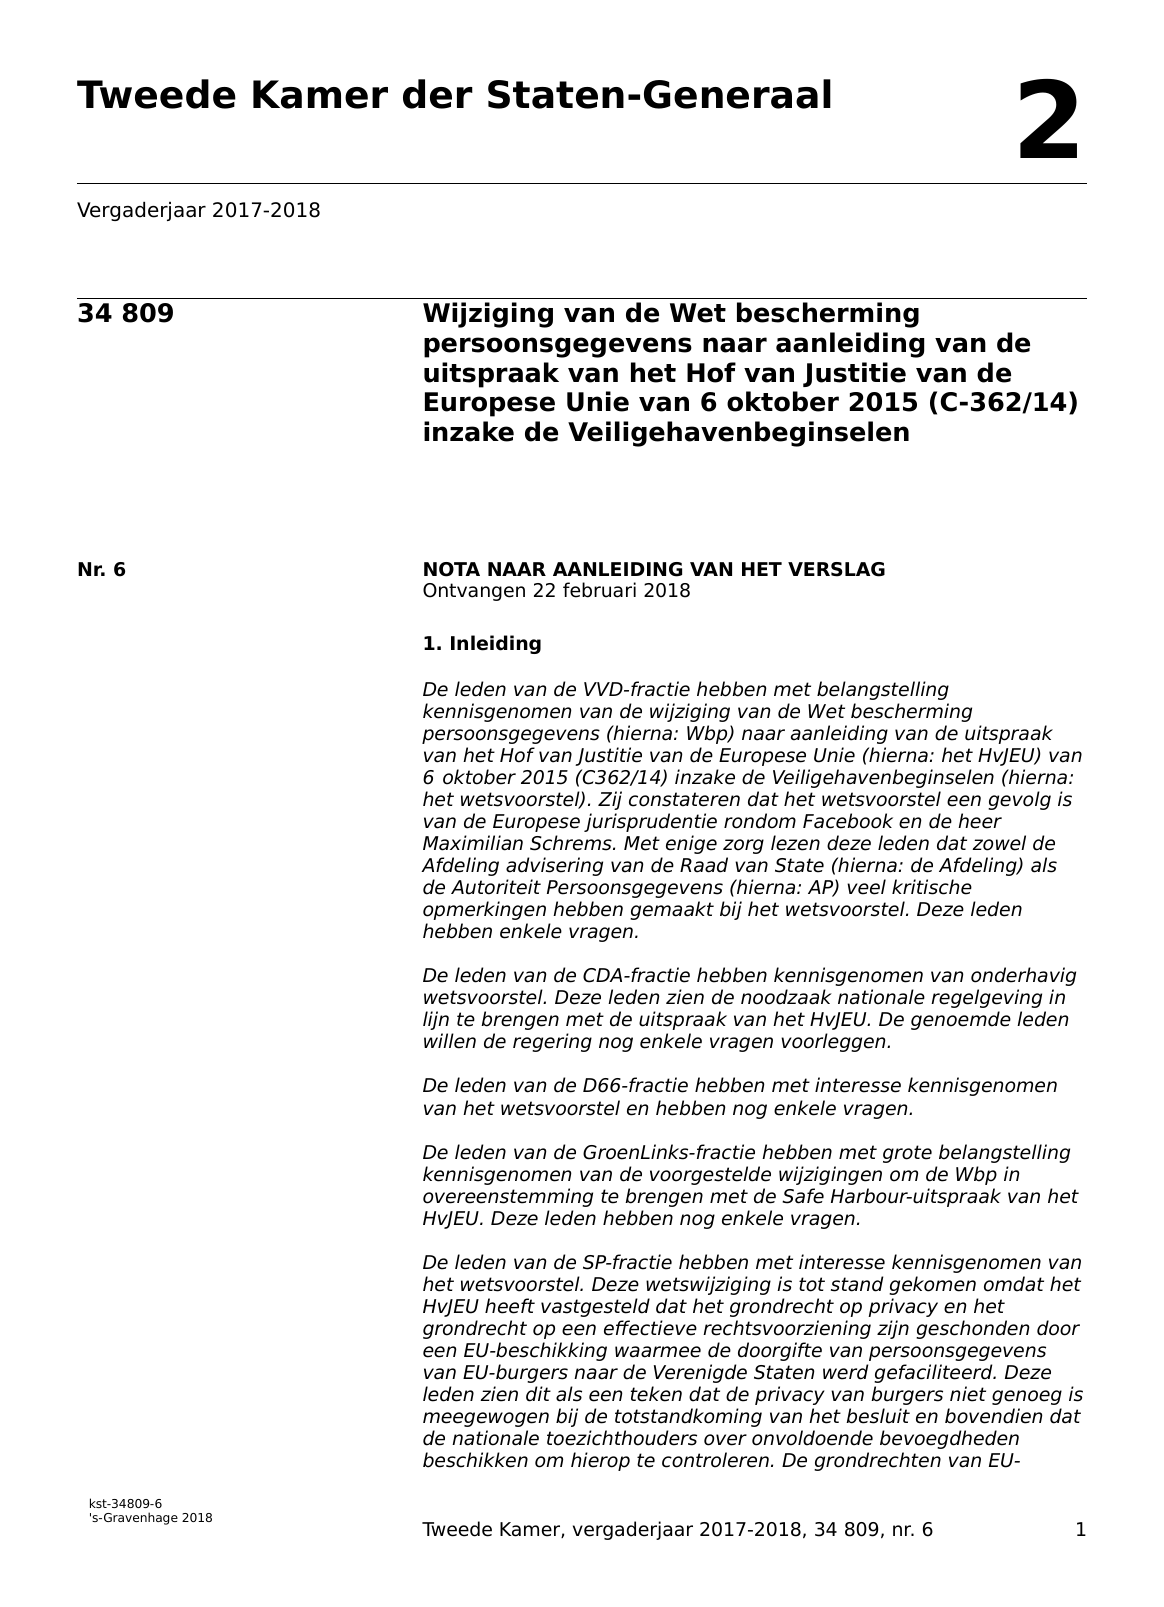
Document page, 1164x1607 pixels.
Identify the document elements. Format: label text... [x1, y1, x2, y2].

table_header Tweede Kamer der Staten-Generaal [77, 59, 886, 183]
subtitle 1. Inleiding [422, 632, 1087, 654]
text 's-Gravenhage 2018 [88, 1511, 323, 1525]
text De leden van de CDA-fractie hebben kennisgenomen van onderhavig wetsvoorstel. Deze leden zien de noodzaak nationale regelgeving in lijn te brengen met de uitspraak van het HvJEU. De genoemde leden willen de regering nog enkele vragen voorleggen. [422, 965, 1087, 1053]
subtitle 34 809 Wijziging van de Wet bescherming persoonsgegevens naar aanleiding van de uitspraak van het Hof van Justitie van de Europese Unie van 6 oktober 2015 (C-362/14) inzake de Veiligehavenbeginselen [77, 299, 1087, 447]
text De leden van de VVD-fractie hebben met belangstelling kennisgenomen van de wijziging van de Wet bescherming persoonsgegevens (hierna: Wbp) naar aanleiding van de uitspraak van het Hof van Justitie van de Europese Unie (hierna: het HvJEU) van 6 oktober 2015 (C362/14) inzake de Veiligehavenbeginselen (hierna: het wetsvoorstel). Zij constateren dat het wetsvoorstel een gevolg is van de Europese jurisprudentie rondom Facebook en de heer Maximilian Schrems. Met enige zorg lezen deze leden dat zowel de Afdeling advisering van de Raad van State (hierna: de Afdeling) als de Autoriteit Persoonsgegevens (hierna: AP) veel kritische opmerkingen hebben gemaakt bij het wetsvoorstel. Deze leden hebben enkele vragen. [422, 679, 1087, 943]
table_header 2 [886, 59, 1087, 183]
subtitle Nr. 6 NOTA NAAR AANLEIDING VAN HET VERSLAG [77, 558, 1087, 580]
text Ontvangen 22 februari 2018 [422, 580, 1087, 602]
text De leden van de SP-fractie hebben met interesse kennisgenomen van het wetsvoorstel. Deze wetswijziging is tot stand gekomen omdat het HvJEU heeft vastgesteld dat het grondrecht op privacy en het grondrecht op een effectieve rechtsvoorziening zijn geschonden door een EU-beschikking waarmee de doorgifte van persoonsgegevens van EU-burgers naar de Verenigde Staten werd gefaciliteerd. Deze leden zien dit als een teken dat de privacy van burgers niet genoeg is meegewogen bij de totstandkoming van het besluit en bovendien dat de nationale toezichthouders over onvoldoende bevoegdheden beschikken om hierop te controleren. De grondrechten van EU- [422, 1252, 1087, 1471]
text kst-34809-6 [88, 1497, 323, 1511]
text De leden van de GroenLinks-fractie hebben met grote belangstelling kennisgenomen van de voorgestelde wijzigingen om de Wbp in overeenstemming te brengen met de Safe Harbour-uitspraak van het HvJEU. Deze leden hebben nog enkele vragen. [422, 1142, 1087, 1229]
text De leden van de D66-fractie hebben met interesse kennisgenomen van het wetsvoorstel en hebben nog enkele vragen. [422, 1075, 1087, 1119]
table_cell Vergaderjaar 2017-2018 [77, 184, 1087, 298]
